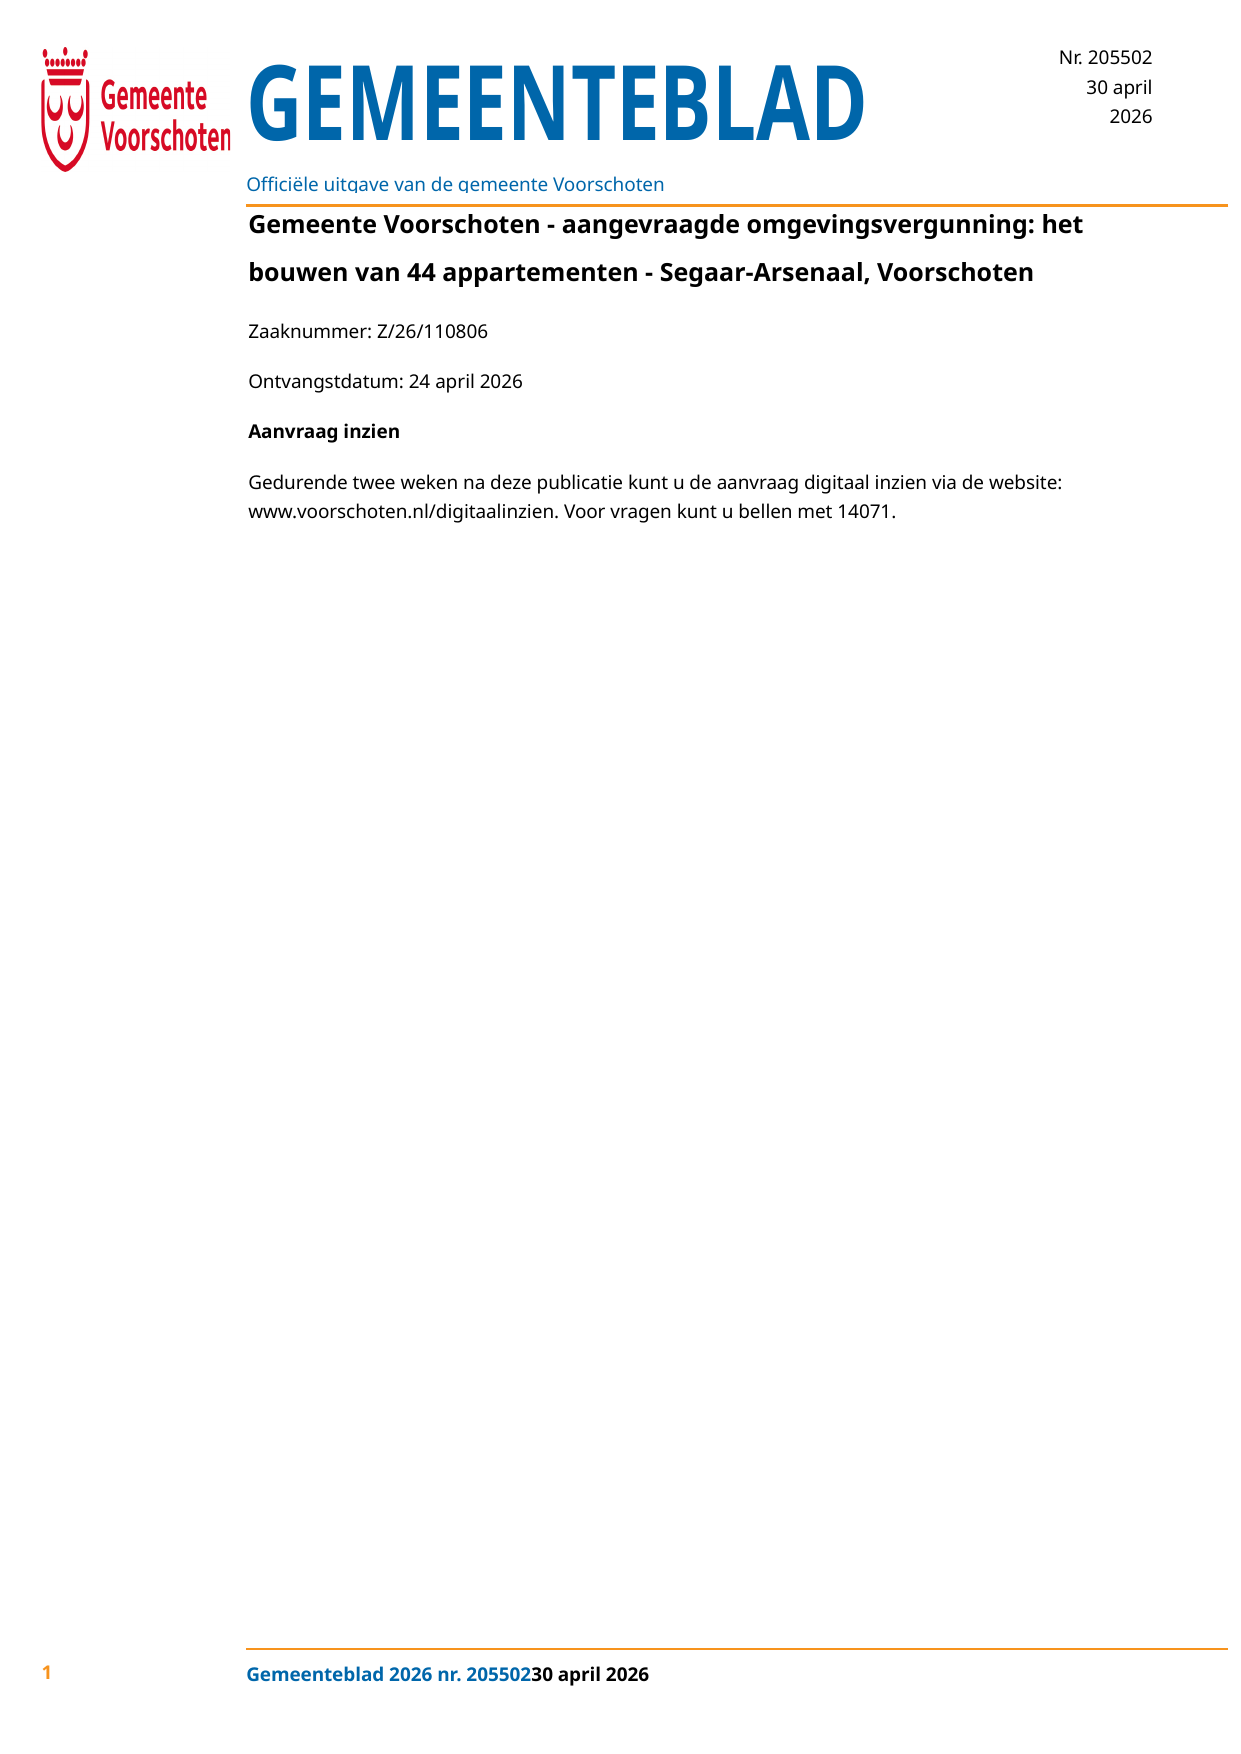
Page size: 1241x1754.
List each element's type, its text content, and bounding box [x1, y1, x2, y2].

text Aanvraag inzien [248, 419, 1152, 444]
text Zaaknummer: Z/26/110806 [248, 318, 1152, 344]
text Gemeente Voorschoten - aangevraagde omgevingsvergunning: het bouwen van 44 appartementen - Segaar-Arsenaal, Voorschoten [248, 207, 1152, 288]
text Gedurende twee weken na deze publicatie kunt u de aanvraag digitaal inzien via de website: www.voorschoten.nl/digitaalinzien. Voor vragen kunt u bellen met 14071. [248, 469, 1152, 524]
picture [41, 47, 231, 172]
text Ontvangstdatum: 24 april 2026 [248, 368, 1152, 394]
